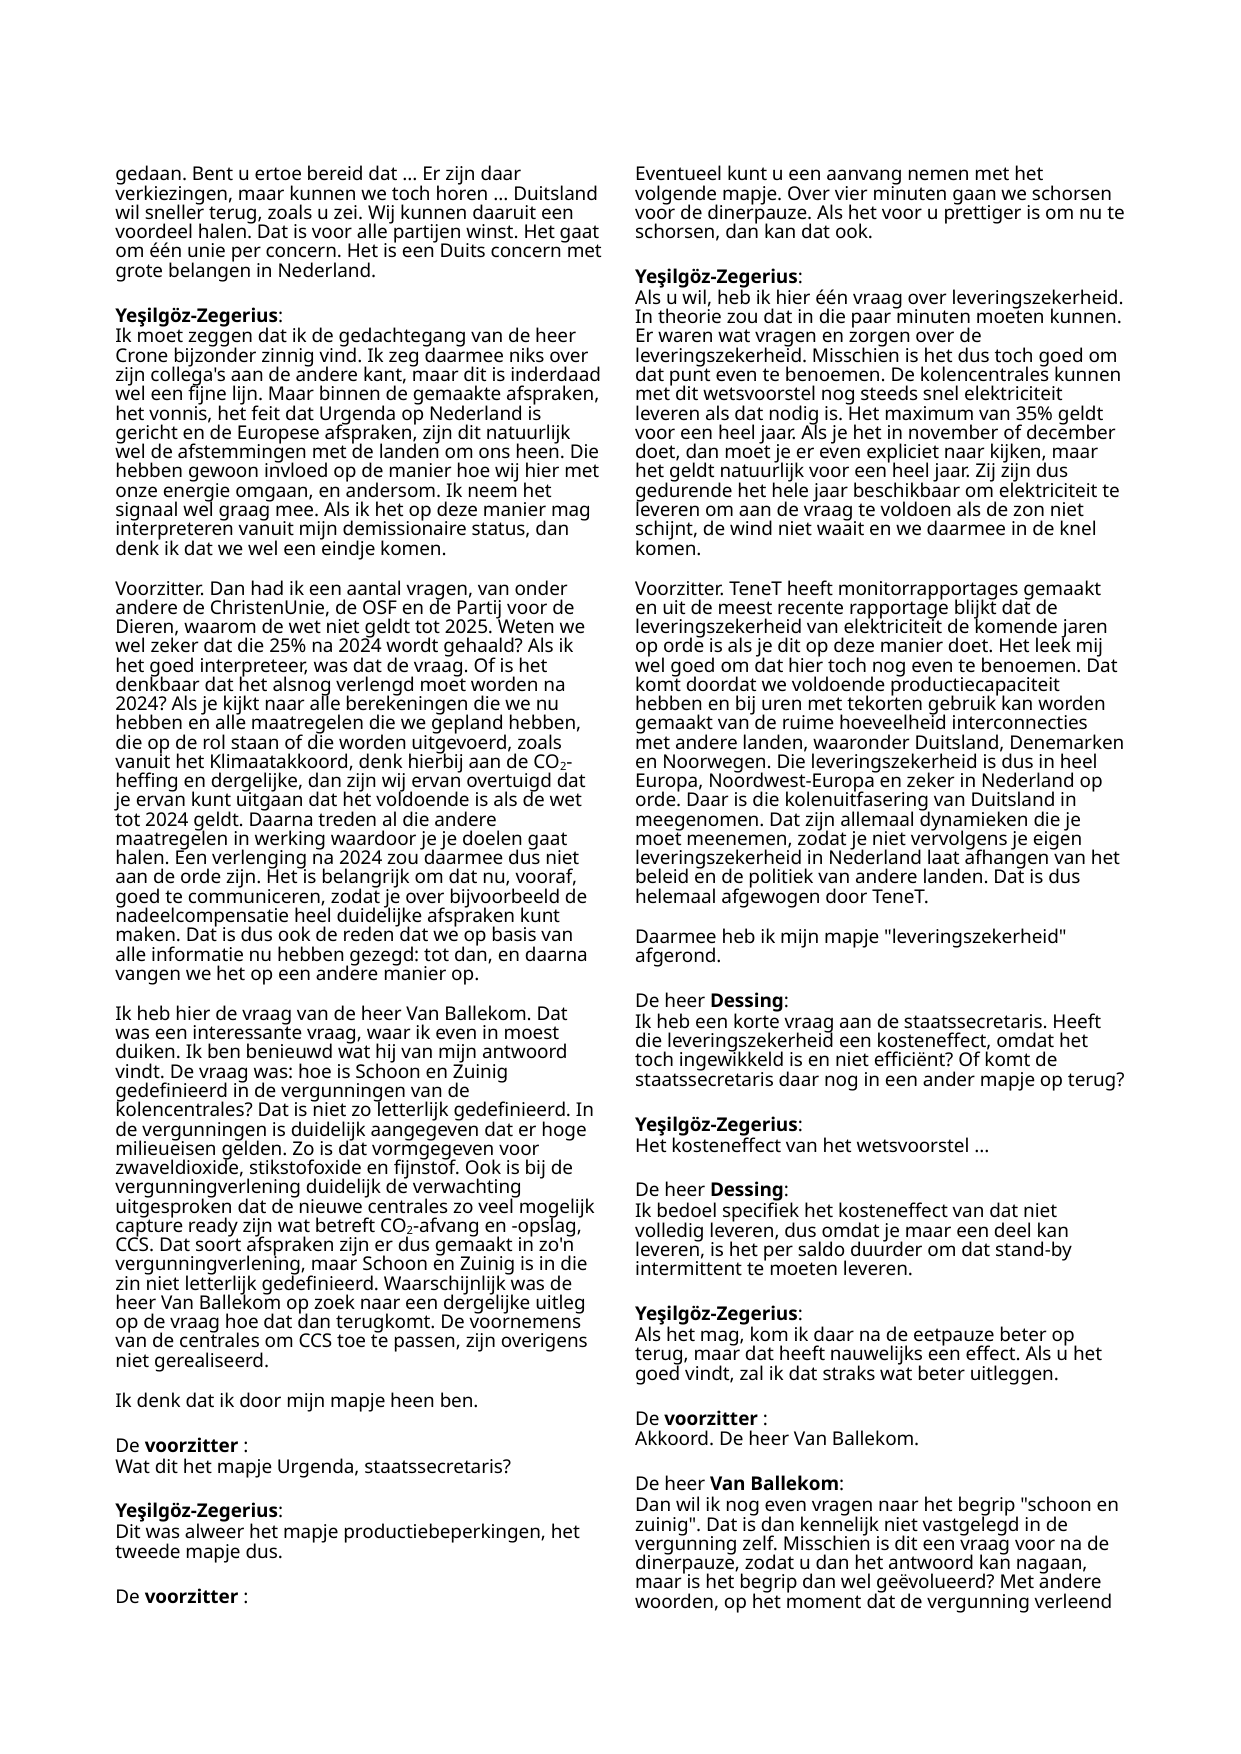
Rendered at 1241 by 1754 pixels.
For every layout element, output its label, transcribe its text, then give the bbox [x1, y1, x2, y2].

text De heer Dessing: [635, 1177, 1125, 1202]
text Ik denk dat ik door mijn mapje heen ben. [115, 1392, 605, 1411]
text Ik heb een korte vraag aan de staatssecretaris. Heeft die leveringszekerheid een kosteneffect, omdat het toch ingewikkeld is en niet efficiënt? Of komt de staatssecretaris daar nog in een ander mapje op terug? [635, 1013, 1125, 1090]
text Yeşilgöz-Zegerius: [635, 1300, 1125, 1326]
text Voorzitter. Dan had ik een aantal vragen, van onder andere de ChristenUnie, de OSF en de Partij voor de Dieren, waarom de wet niet geldt tot 2025. Weten we wel zeker dat die 25% na 2024 wordt gehaald? Als ik het goed interpreteer, was dat de vraag. Of is het denkbaar dat het alsnog verlengd moet worden na 2024? Als je kijkt naar alle berekeningen die we nu hebben en alle maatregelen die we gepland hebben, die op de rol staan of die worden uitgevoerd, zoals vanuit het Klimaatakkoord, denk hierbij aan de CO2-heffing en dergelijke, dan zijn wij ervan overtuigd dat je ervan kunt uitgaan dat het voldoende is als de wet tot 2024 geldt. Daarna treden al die andere maatregelen in werking waardoor je je doelen gaat halen. Een verlenging na 2024 zou daarmee dus niet aan de orde zijn. Het is belangrijk om dat nu, vooraf, goed te communiceren, zodat je over bijvoorbeeld de nadeelcompensatie heel duidelijke afspraken kunt maken. Dat is dus ook de reden dat we op basis van alle informatie nu hebben gezegd: tot dan, en daarna vangen we het op een andere manier op. [115, 579, 605, 984]
text De heer Van Ballekom: [635, 1471, 1125, 1496]
text gedaan. Bent u ertoe bereid dat ... Er zijn daar verkiezingen, maar kunnen we toch horen ... Duitsland wil sneller terug, zoals u zei. Wij kunnen daaruit een voordeel halen. Dat is voor alle partijen winst. Het gaat om één unie per concern. Het is een Duits concern met grote belangen in Nederland. [115, 165, 605, 281]
text Daarmee heb ik mijn mapje "leveringszekerheid" afgerond. [635, 928, 1125, 966]
text Akkoord. De heer Van Ballekom. [635, 1430, 1125, 1450]
text De voorzitter : [115, 1432, 605, 1458]
text Voorzitter. TeneT heeft monitorrapportages gemaakt en uit de meest recente rapportage blijkt dat de leveringszekerheid van elektriciteit de komende jaren op orde is als je dit op deze manier doet. Het leek mij wel goed om dat hier toch nog even te benoemen. Dat komt doordat we voldoende productiecapaciteit hebben en bij uren met tekorten gebruik kan worden gemaakt van de ruime hoeveelheid interconnecties met andere landen, waaronder Duitsland, Denemarken en Noorwegen. Die leveringszekerheid is dus in heel Europa, Noordwest-Europa en zeker in Nederland op orde. Daar is die kolenuitfasering van Duitsland in meegenomen. Dat zijn allemaal dynamieken die je moet meenemen, zodat je niet vervolgens je eigen leveringszekerheid in Nederland laat afhangen van het beleid en de politiek van andere landen. Dat is dus helemaal afgewogen door TeneT. [635, 579, 1125, 907]
text Ik moet zeggen dat ik de gedachtegang van de heer Crone bijzonder zinnig vind. Ik zeg daarmee niks over zijn collega's aan de andere kant, maar dit is inderdaad wel een fijne lijn. Maar binnen de gemaakte afspraken, het vonnis, het feit dat Urgenda op Nederland is gericht en de Europese afspraken, zijn dit natuurlijk wel de afstemmingen met de landen om ons heen. Die hebben gewoon invloed op de manier hoe wij hier met onze energie omgaan, en andersom. Ik neem het signaal wel graag mee. Als ik het op deze manier mag interpreteren vanuit mijn demissionaire status, dan denk ik dat we wel een eindje komen. [115, 327, 605, 559]
text Eventueel kunt u een aanvang nemen met het volgende mapje. Over vier minuten gaan we schorsen voor de dinerpauze. Als het voor u prettiger is om nu te schorsen, dan kan dat ook. [635, 165, 1125, 242]
text Yeşilgöz-Zegerius: [115, 302, 605, 327]
text De voorzitter : [635, 1405, 1125, 1430]
text Dit was alweer het mapje productiebeperkingen, het tweede mapje dus. [115, 1523, 605, 1562]
text Ik heb hier de vraag van de heer Van Ballekom. Dat was een interessante vraag, waar ik even in moest duiken. Ik ben benieuwd wat hij van mijn antwoord vindt. De vraag was: hoe is Schoon en Zuinig gedefinieerd in de vergunningen van de kolencentrales? Dat is niet zo letterlijk gedefinieerd. In de vergunningen is duidelijk aangegeven dat er hoge milieueisen gelden. Zo is dat vormgegeven voor zwaveldioxide, stikstofoxide en fijnstof. Ook is bij de vergunningverlening duidelijk de verwachting uitgesproken dat de nieuwe centrales zo veel mogelijk capture ready zijn wat betreft CO2-afvang en -opslag, CCS. Dat soort afspraken zijn er dus gemaakt in zo'n vergunningverlening, maar Schoon en Zuinig is in die zin niet letterlijk gedefinieerd. Waarschijnlijk was de heer Van Ballekom op zoek naar een dergelijke uitleg op de vraag hoe dat dan terugkomt. De voornemens van de centrales om CCS toe te passen, zijn overigens niet gerealiseerd. [115, 1005, 605, 1371]
text Yeşilgöz-Zegerius: [635, 1111, 1125, 1137]
text Ik bedoel specifiek het kosteneffect van dat niet volledig leveren, dus omdat je maar een deel kan leveren, is het per saldo duurder om dat stand-by intermittent te moeten leveren. [635, 1202, 1125, 1279]
text Wat dit het mapje Urgenda, staatssecretaris? [115, 1458, 605, 1477]
text Yeşilgöz-Zegerius: [115, 1498, 605, 1523]
text Yeşilgöz-Zegerius: [635, 263, 1125, 289]
text De voorzitter : [115, 1583, 605, 1608]
text Het kosteneffect van het wetsvoorstel ... [635, 1137, 1125, 1156]
text De heer Dessing: [635, 987, 1125, 1013]
text Dan wil ik nog even vragen naar het begrip "schoon en zuinig". Dat is dan kennelijk niet vastgelegd in de vergunning zelf. Misschien is dit een vraag voor na de dinerpauze, zodat u dan het antwoord kan nagaan, maar is het begrip dan wel geëvolueerd? Met andere woorden, op het moment dat de vergunning verleend [635, 1496, 1125, 1612]
text Als het mag, kom ik daar na de eetpauze beter op terug, maar dat heeft nauwelijks een effect. Als u het goed vindt, zal ik dat straks wat beter uitleggen. [635, 1326, 1125, 1384]
text Als u wil, heb ik hier één vraag over leveringszekerheid. In theorie zou dat in die paar minuten moeten kunnen. Er waren wat vragen en zorgen over de leveringszekerheid. Misschien is het dus toch goed om dat punt even te benoemen. De kolencentrales kunnen met dit wetsvoorstel nog steeds snel elektriciteit leveren als dat nodig is. Het maximum van 35% geldt voor een heel jaar. Als je het in november of december doet, dan moet je er even expliciet naar kijken, maar het geldt natuurlijk voor een heel jaar. Zij zijn dus gedurende het hele jaar beschikbaar om elektriciteit te leveren om aan de vraag te voldoen als de zon niet schijnt, de wind niet waait en we daarmee in de knel komen. [635, 289, 1125, 559]
